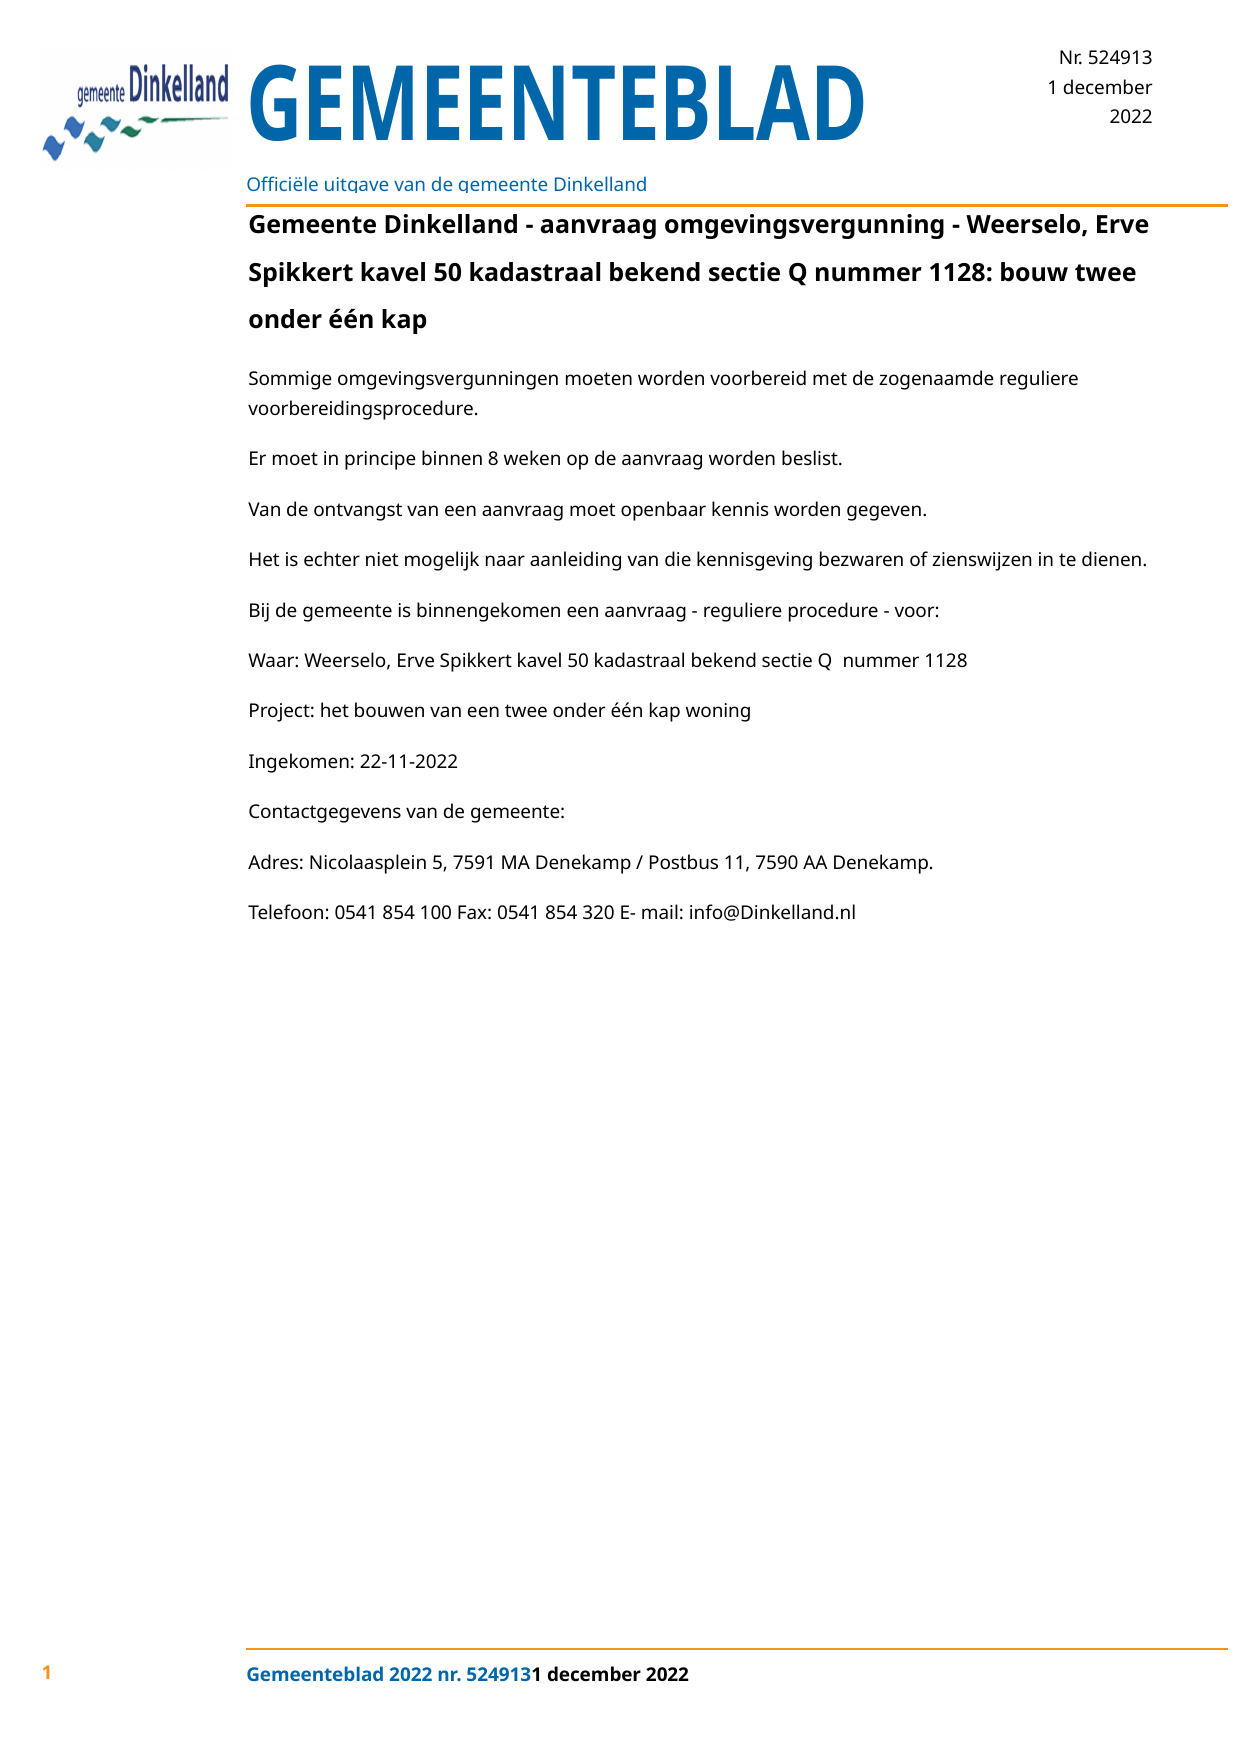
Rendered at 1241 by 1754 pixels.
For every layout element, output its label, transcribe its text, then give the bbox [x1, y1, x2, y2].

text Sommige omgevingsvergunningen moeten worden voorbereid met de zogenaamde reguliere voorbereidingsprocedure. [248, 366, 1152, 421]
text Bij de gemeente is binnengekomen een aanvraag - reguliere procedure - voor: [248, 597, 1152, 622]
text Ingekomen: 22-11-2022 [248, 748, 1152, 774]
text Adres: Nicolaasplein 5, 7591 MA Denekamp / Postbus 11, 7590 AA Denekamp. [248, 849, 1152, 874]
text Er moet in principe binnen 8 weken op de aanvraag worden beslist. [248, 446, 1152, 471]
text Telefoon: 0541 854 100 Fax: 0541 854 320 E- mail: info@Dinkelland.nl [248, 899, 1152, 925]
text Het is echter niet mogelijk naar aanleiding van die kennisgeving bezwaren of zienswijzen in te dienen. [248, 546, 1152, 572]
text Contactgegevens van de gemeente: [248, 798, 1152, 824]
text Waar: Weerselo, Erve Spikkert kavel 50 kadastraal bekend sectie Q nummer 1128 [248, 647, 1152, 673]
text Van de ontvangst van een aanvraag moet openbaar kennis worden gegeven. [248, 496, 1152, 522]
picture [41, 47, 231, 172]
text Gemeente Dinkelland - aanvraag omgevingsvergunning - Weerselo, Erve Spikkert kavel 50 kadastraal bekend sectie Q nummer 1128: bouw twee onder één kap [248, 207, 1152, 336]
text Project: het bouwen van een twee onder één kap woning [248, 698, 1152, 723]
